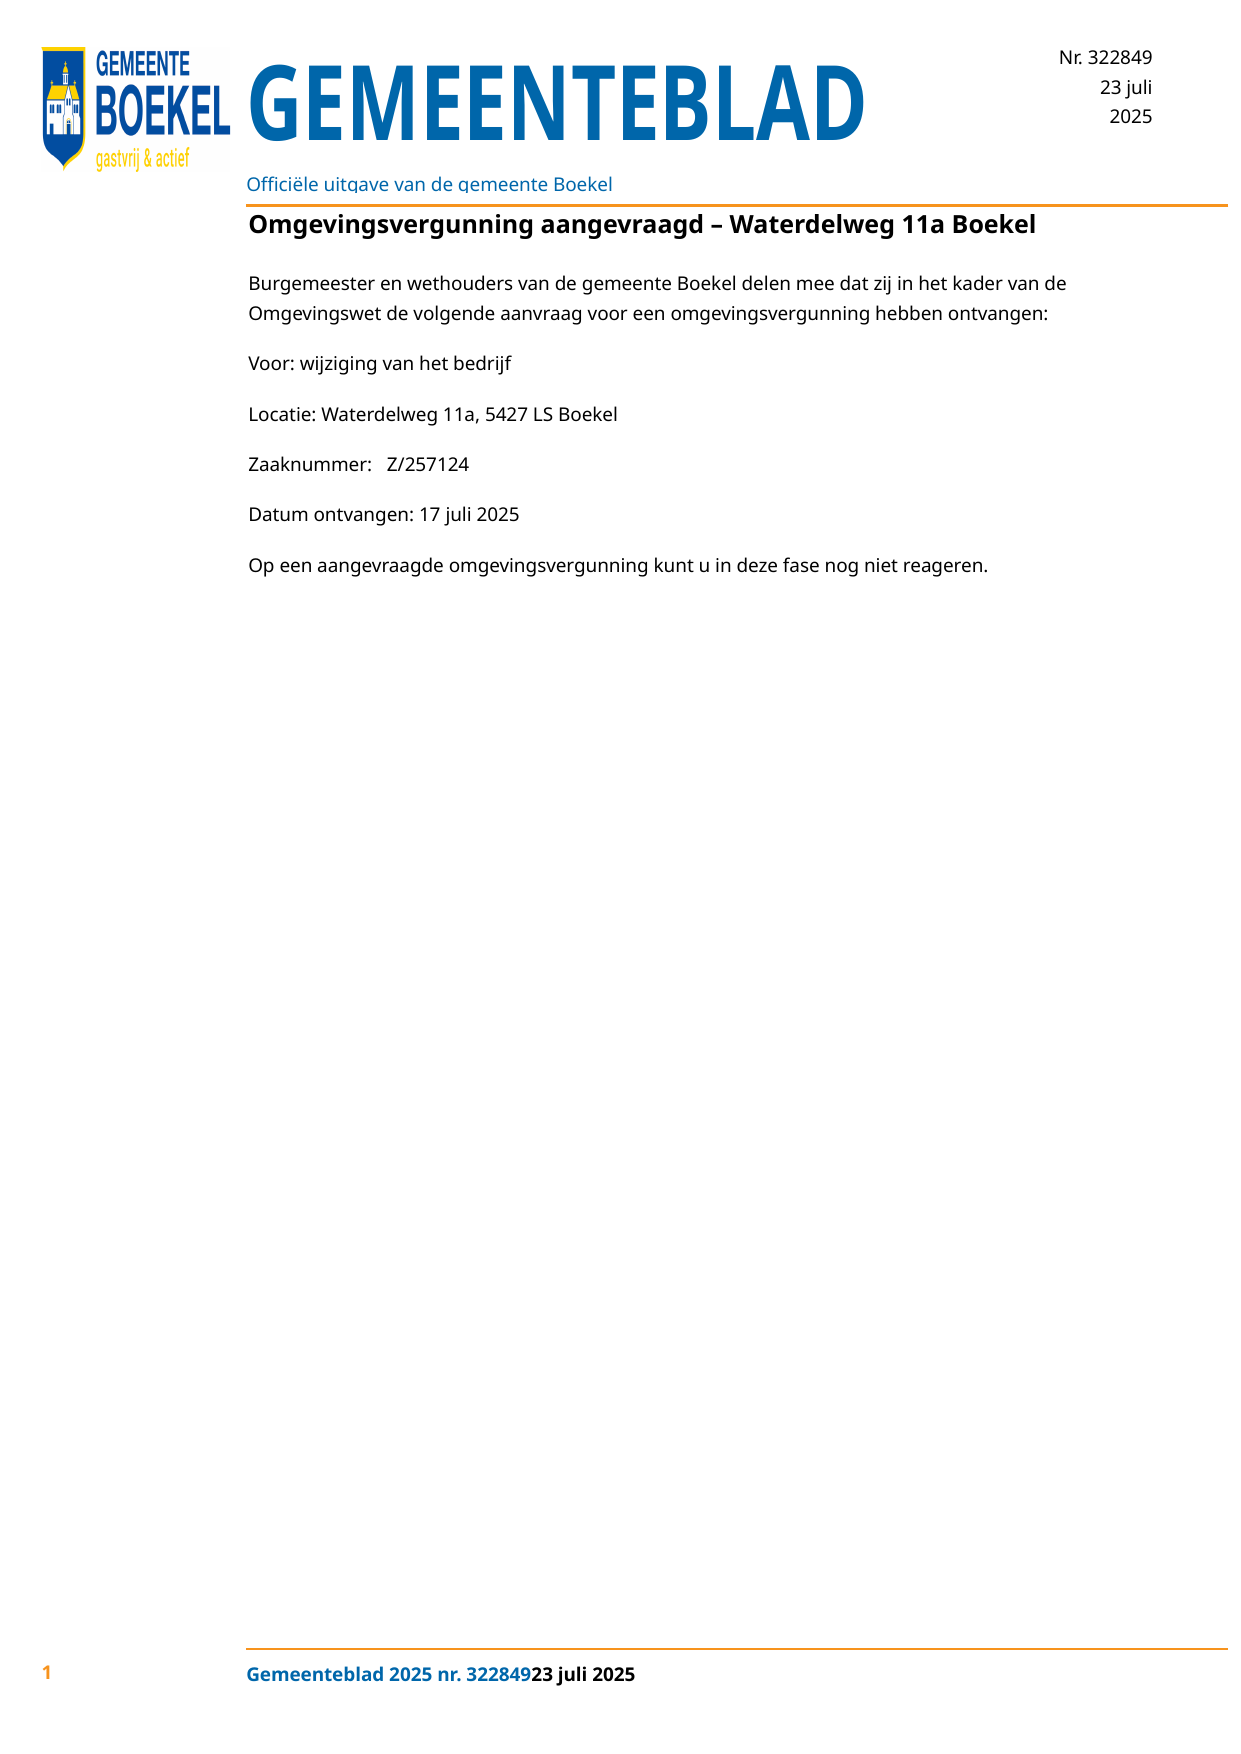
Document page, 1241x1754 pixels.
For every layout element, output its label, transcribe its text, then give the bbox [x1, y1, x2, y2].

picture [41, 47, 231, 172]
text Op een aangevraagde omgevingsvergunning kunt u in deze fase nog niet reageren. [248, 552, 1152, 578]
text Burgemeester en wethouders van de gemeente Boekel delen mee dat zij in het kader van de Omgevingswet de volgende aanvraag voor een omgevingsvergunning hebben ontvangen: [248, 270, 1152, 326]
text Omgevingsvergunning aangevraagd – Waterdelweg 11a Boekel [248, 207, 1152, 241]
text Zaaknummer: Z/257124 [248, 451, 1152, 477]
text Locatie: Waterdelweg 11a, 5427 LS Boekel [248, 401, 1152, 426]
text Voor: wijziging van het bedrijf [248, 350, 1152, 376]
text Datum ontvangen: 17 juli 2025 [248, 502, 1152, 527]
